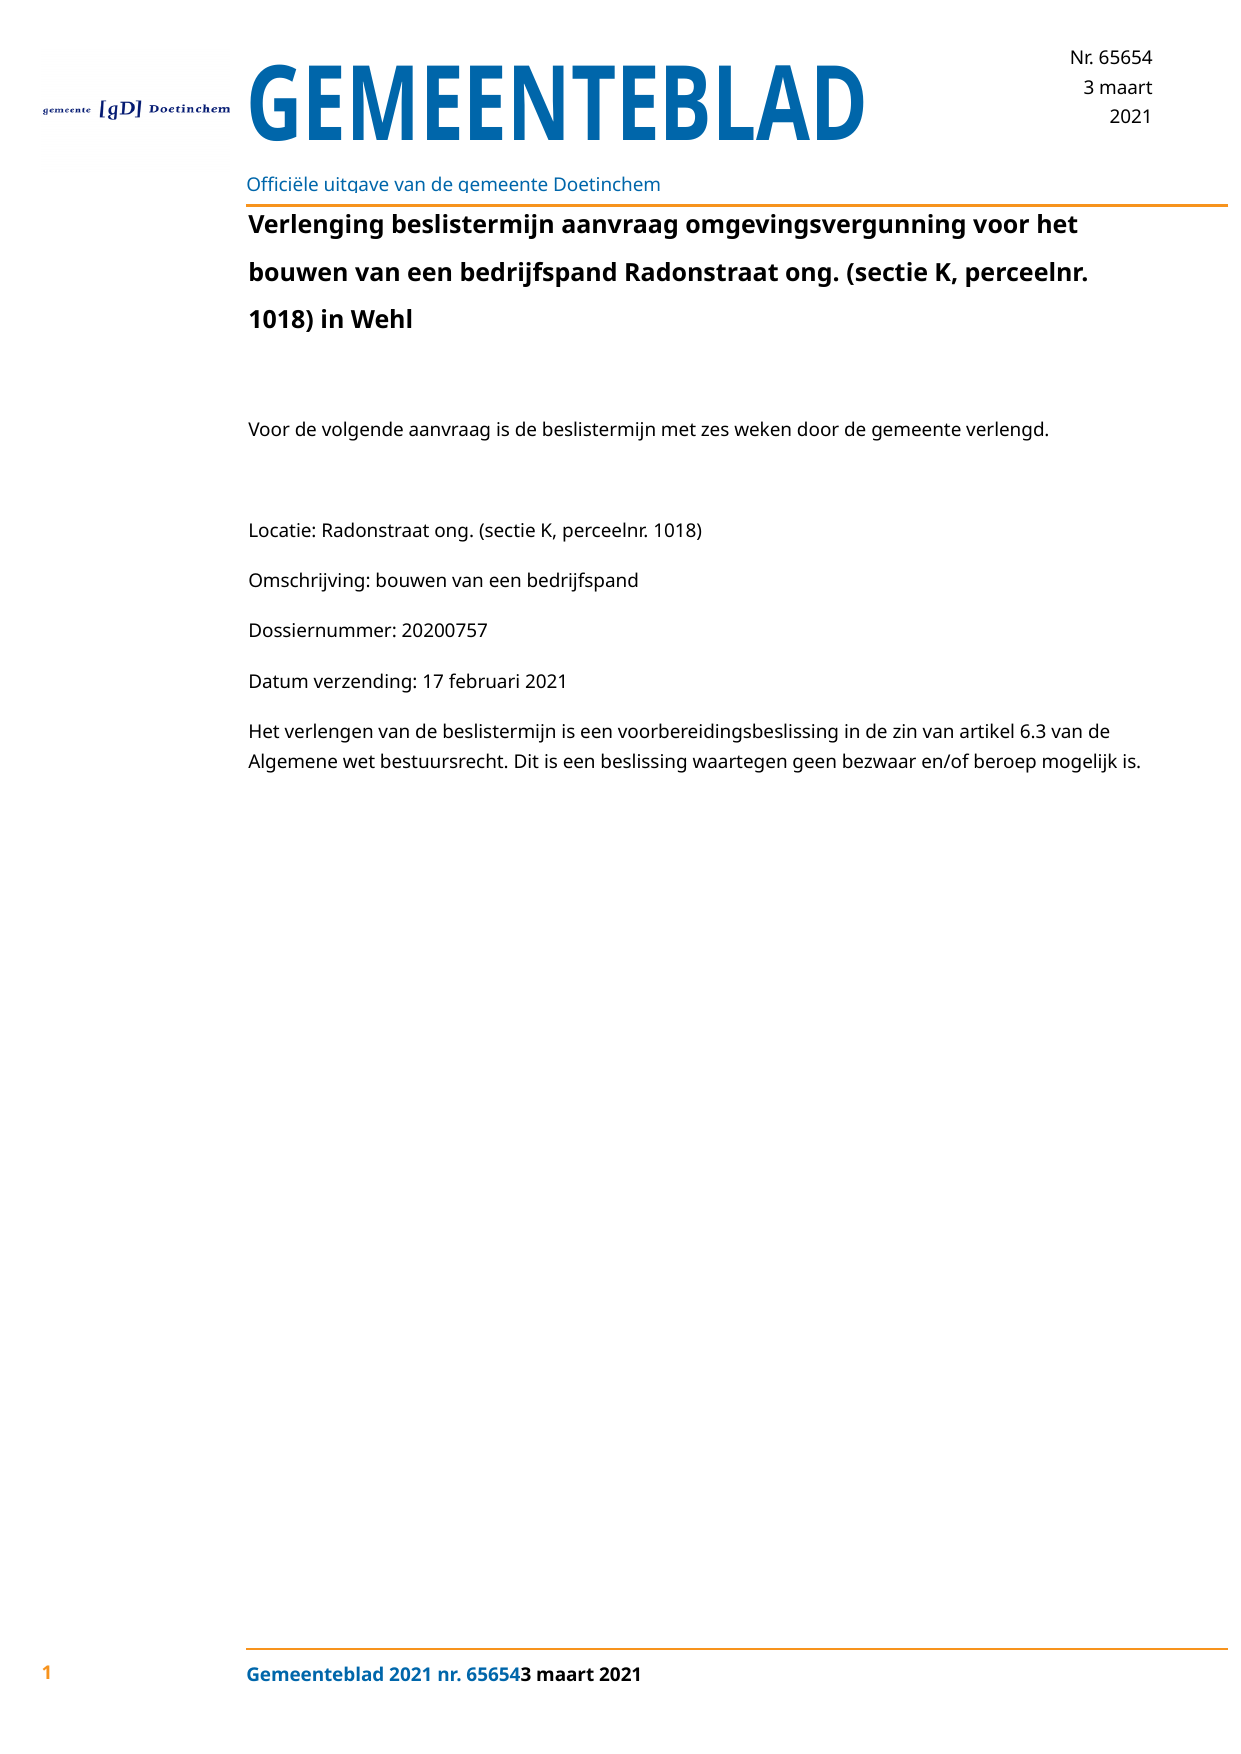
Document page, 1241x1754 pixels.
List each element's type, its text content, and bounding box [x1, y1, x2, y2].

text Verlenging beslistermijn aanvraag omgevingsvergunning voor het bouwen van een bedrijfspand Radonstraat ong. (sectie K, perceelnr. 1018) in Wehl [248, 207, 1152, 336]
text Dossiernummer: 20200757 [248, 618, 1152, 643]
text Voor de volgende aanvraag is de beslistermijn met zes weken door de gemeente verlengd. [248, 416, 1152, 442]
text Omschrijving: bouwen van een bedrijfspand [248, 567, 1152, 593]
text Datum verzending: 17 februari 2021 [248, 668, 1152, 694]
text Het verlengen van de beslistermijn is een voorbereidingsbeslissing in de zin van artikel 6.3 van de Algemene wet bestuursrecht. Dit is een beslissing waartegen geen bezwaar en/of beroep mogelijk is. [248, 718, 1152, 774]
text Locatie: Radonstraat ong. (sectie K, perceelnr. 1018) [248, 517, 1152, 542]
picture [41, 47, 231, 172]
